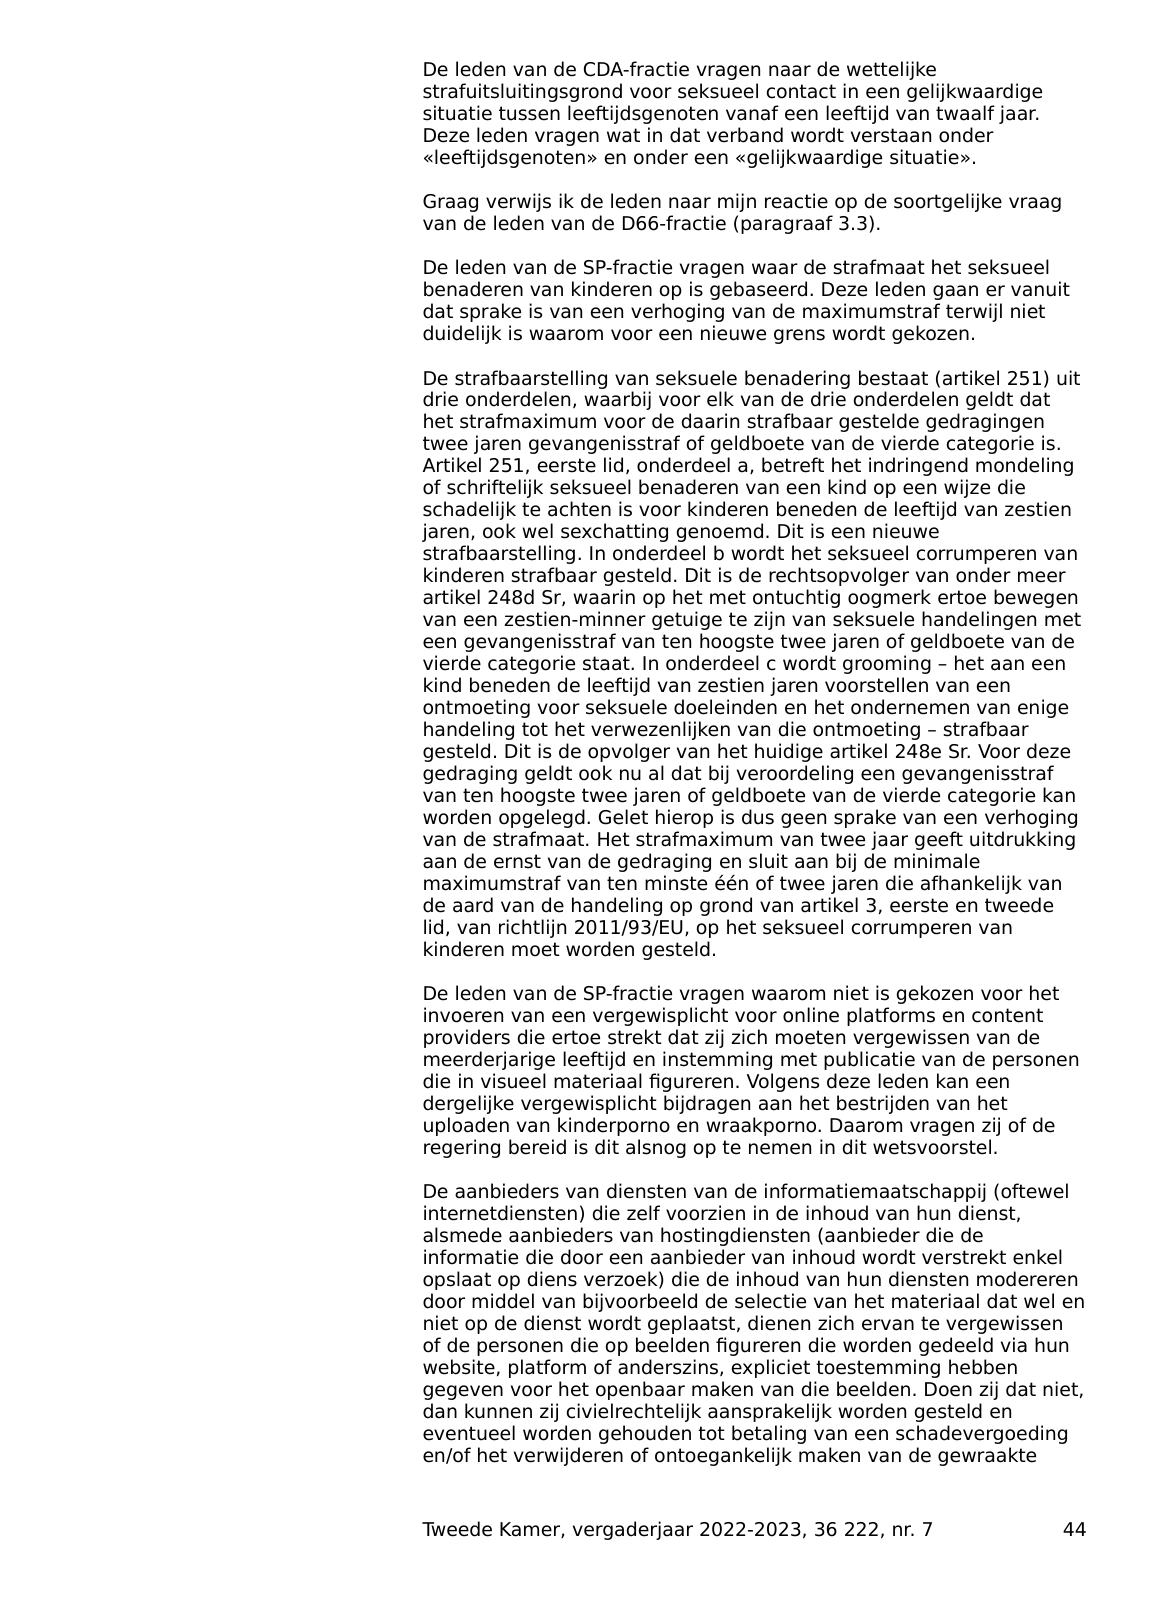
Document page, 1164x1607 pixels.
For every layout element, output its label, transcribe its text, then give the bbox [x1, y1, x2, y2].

text De aanbieders van diensten van de informatiemaatschappij (oftewel internetdiensten) die zelf voorzien in de inhoud van hun dienst, alsmede aanbieders van hostingdiensten (aanbieder die de informatie die door een aanbieder van inhoud wordt verstrekt enkel opslaat op diens verzoek) die de inhoud van hun diensten modereren door middel van bijvoorbeeld de selectie van het materiaal dat wel en niet op de dienst wordt geplaatst, dienen zich ervan te vergewissen of de personen die op beelden figureren die worden gedeeld via hun website, platform of anderszins, expliciet toestemming hebben gegeven voor het openbaar maken van die beelden. Doen zij dat niet, dan kunnen zij civielrechtelijk aansprakelijk worden gesteld en eventueel worden gehouden tot betaling van een schadevergoeding en/of het verwijderen of ontoegankelijk maken van de gewraakte [422, 1181, 1087, 1467]
text De leden van de CDA-fractie vragen naar de wettelijke strafuitsluitingsgrond voor seksueel contact in een gelijkwaardige situatie tussen leeftijdsgenoten vanaf een leeftijd van twaalf jaar. Deze leden vragen wat in dat verband wordt verstaan onder «leeftijdsgenoten» en onder een «gelijkwaardige situatie». [422, 59, 1087, 169]
text De leden van de SP-fractie vragen waarom niet is gekozen voor het invoeren van een vergewisplicht voor online platforms en content providers die ertoe strekt dat zij zich moeten vergewissen van de meerderjarige leeftijd en instemming met publicatie van de personen die in visueel materiaal figureren. Volgens deze leden kan een dergelijke vergewisplicht bijdragen aan het bestrijden van het uploaden van kinderporno en wraakporno. Daarom vragen zij of de regering bereid is dit alsnog op te nemen in dit wetsvoorstel. [422, 983, 1087, 1159]
text Graag verwijs ik de leden naar mijn reactie op de soortgelijke vraag van de leden van de D66-fractie (paragraaf 3.3). [422, 191, 1087, 235]
text De strafbaarstelling van seksuele benadering bestaat (artikel 251) uit drie onderdelen, waarbij voor elk van de drie onderdelen geldt dat het strafmaximum voor de daarin strafbaar gestelde gedragingen twee jaren gevangenisstraf of geldboete van de vierde categorie is. Artikel 251, eerste lid, onderdeel a, betreft het indringend mondeling of schriftelijk seksueel benaderen van een kind op een wijze die schadelijk te achten is voor kinderen beneden de leeftijd van zestien jaren, ook wel sexchatting genoemd. Dit is een nieuwe strafbaarstelling. In onderdeel b wordt het seksueel corrumperen van kinderen strafbaar gesteld. Dit is de rechtsopvolger van onder meer artikel 248d Sr, waarin op het met ontuchtig oogmerk ertoe bewegen van een zestien-minner getuige te zijn van seksuele handelingen met een gevangenisstraf van ten hoogste twee jaren of geldboete van de vierde categorie staat. In onderdeel c wordt grooming – het aan een kind beneden de leeftijd van zestien jaren voorstellen van een ontmoeting voor seksuele doeleinden en het ondernemen van enige handeling tot het verwezenlijken van die ontmoeting – strafbaar gesteld. Dit is de opvolger van het huidige artikel 248e Sr. Voor deze gedraging geldt ook nu al dat bij veroordeling een gevangenisstraf van ten hoogste twee jaren of geldboete van de vierde categorie kan worden opgelegd. Gelet hierop is dus geen sprake van een verhoging van de strafmaat. Het strafmaximum van twee jaar geeft uitdrukking aan de ernst van de gedraging en sluit aan bij de minimale maximumstraf van ten minste één of twee jaren die afhankelijk van de aard van de handeling op grond van artikel 3, eerste en tweede lid, van richtlijn 2011/93/EU, op het seksueel corrumperen van kinderen moet worden gesteld. [422, 367, 1087, 961]
text De leden van de SP-fractie vragen waar de strafmaat het seksueel benaderen van kinderen op is gebaseerd. Deze leden gaan er vanuit dat sprake is van een verhoging van de maximumstraf terwijl niet duidelijk is waarom voor een nieuwe grens wordt gekozen. [422, 257, 1087, 345]
